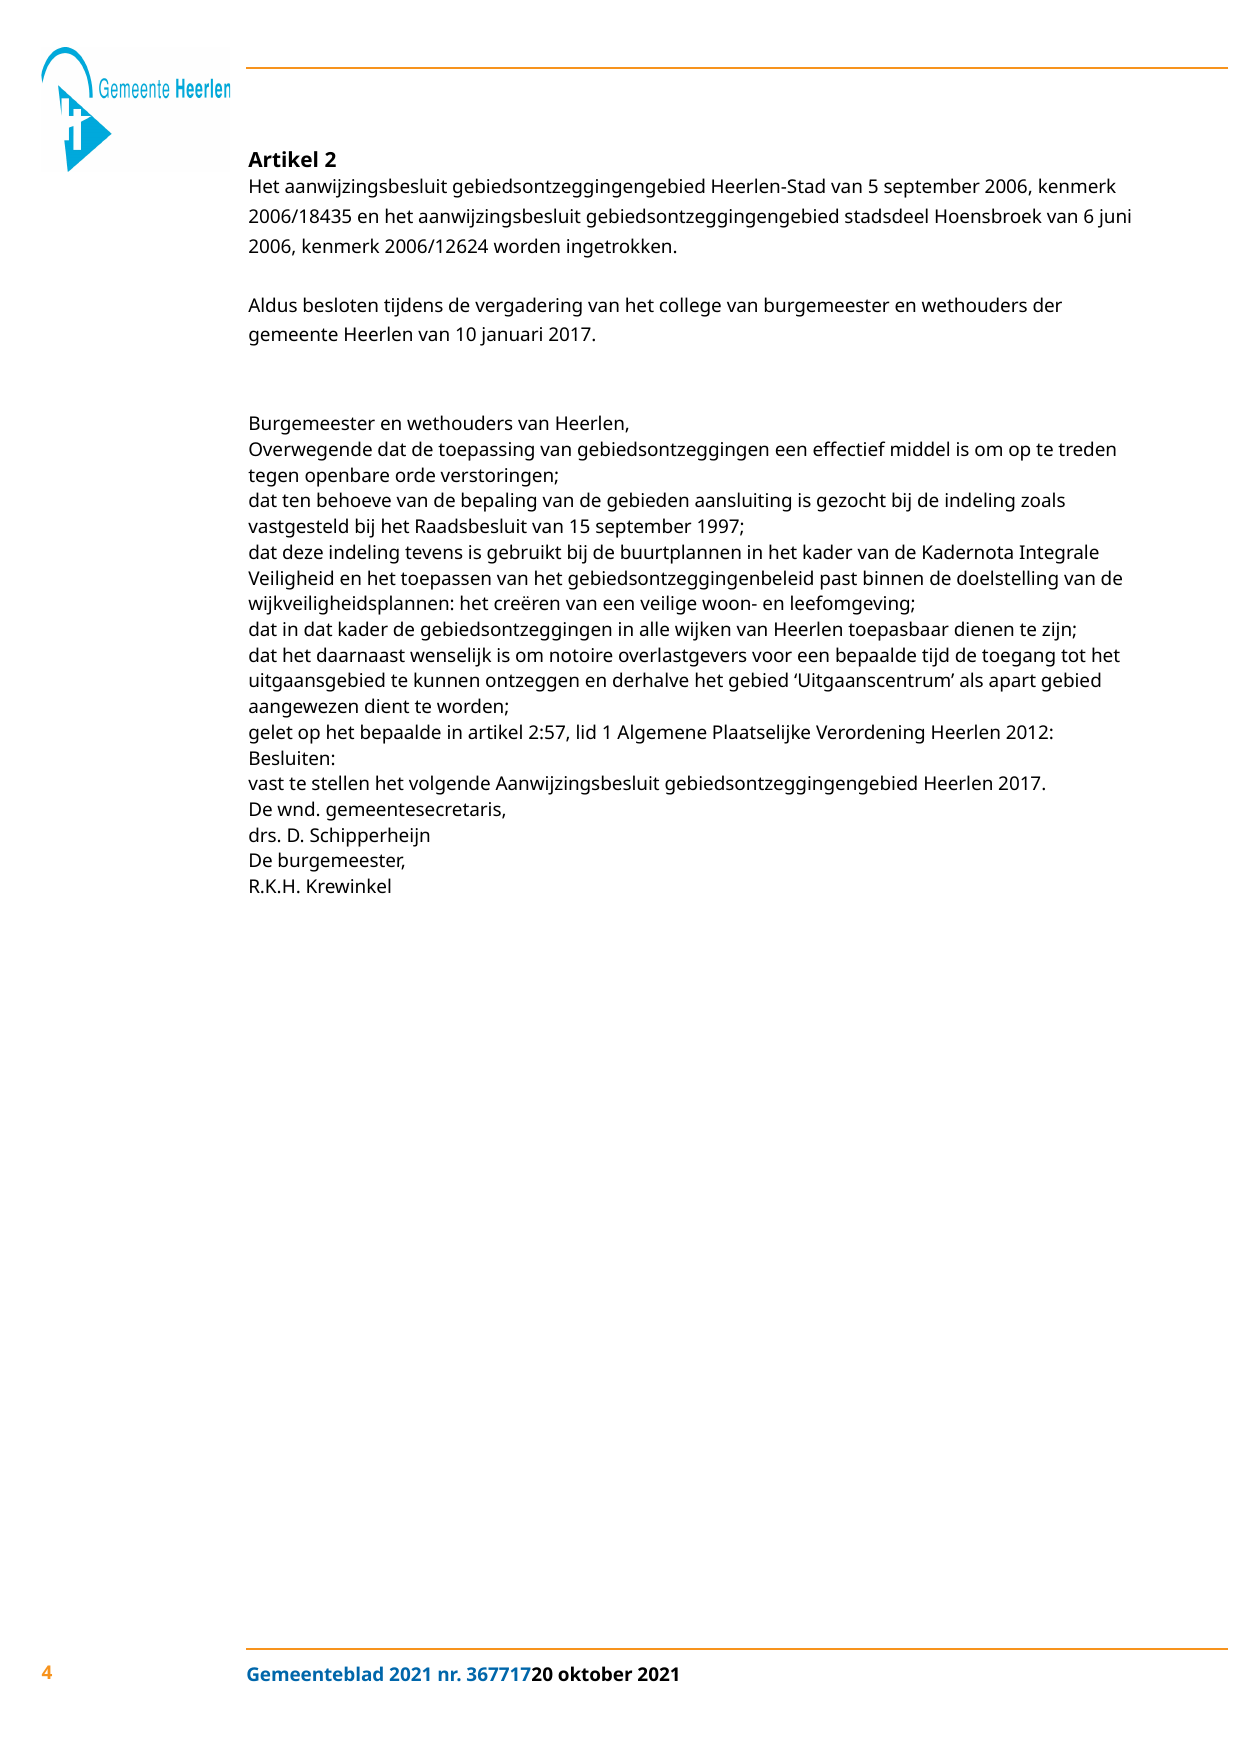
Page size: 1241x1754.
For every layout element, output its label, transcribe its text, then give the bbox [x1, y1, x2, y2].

text R.K.H. Krewinkel [248, 873, 1152, 899]
picture [41, 47, 59, 70]
text dat ten behoeve van de bepaling van de gebieden aansluiting is gezocht bij de indeling zoals vastgesteld bij het Raadsbesluit van 15 september 1997; [248, 487, 1152, 539]
text Burgemeester en wethouders van Heerlen, [248, 410, 1152, 436]
text drs. D. Schipperheijn [248, 822, 1152, 848]
text dat deze indeling tevens is gebruikt bij de buurtplannen in het kader van de Kadernota Integrale Veiligheid en het toepassen van het gebiedsontzeggingenbeleid past binnen de doelstelling van de wijkveiligheidsplannen: het creëren van een veilige woon- en leefomgeving; [248, 539, 1152, 616]
text vast te stellen het volgende Aanwijzingsbesluit gebiedsontzeggingengebied Heerlen 2017. [248, 771, 1152, 796]
text dat het daarnaast wenselijk is om notoire overlastgevers voor een bepaalde tijd de toegang tot het uitgaansgebied te kunnen ontzeggen en derhalve het gebied ‘Uitgaanscentrum’ als apart gebied aangewezen dient te worden; [248, 642, 1152, 719]
text De burgemeester, [248, 848, 1152, 873]
text De wnd. gemeentesecretaris, [248, 796, 1152, 822]
text gelet op het bepaalde in artikel 2:57, lid 1 Algemene Plaatselijke Verordening Heerlen 2012: [248, 719, 1152, 745]
text Aldus besloten tijdens de vergadering van het college van burgemeester en wethouders der gemeente Heerlen van 10 januari 2017. [248, 292, 1152, 347]
text Besluiten: [248, 745, 1152, 771]
text Overwegende dat de toepassing van gebiedsontzeggingen een effectief middel is om op te treden tegen openbare orde verstoringen; [248, 436, 1152, 487]
text Het aanwijzingsbesluit gebiedsontzeggingengebied Heerlen-Stad van 5 september 2006, kenmerk 2006/18435 en het aanwijzingsbesluit gebiedsontzeggingengebied stadsdeel Hoensbroek van 6 juni 2006, kenmerk 2006/12624 worden ingetrokken. [248, 174, 1152, 258]
picture [41, 47, 231, 172]
text Artikel 2 [248, 145, 1152, 174]
text dat in dat kader de gebiedsontzeggingen in alle wijken van Heerlen toepasbaar dienen te zijn; [248, 616, 1152, 642]
